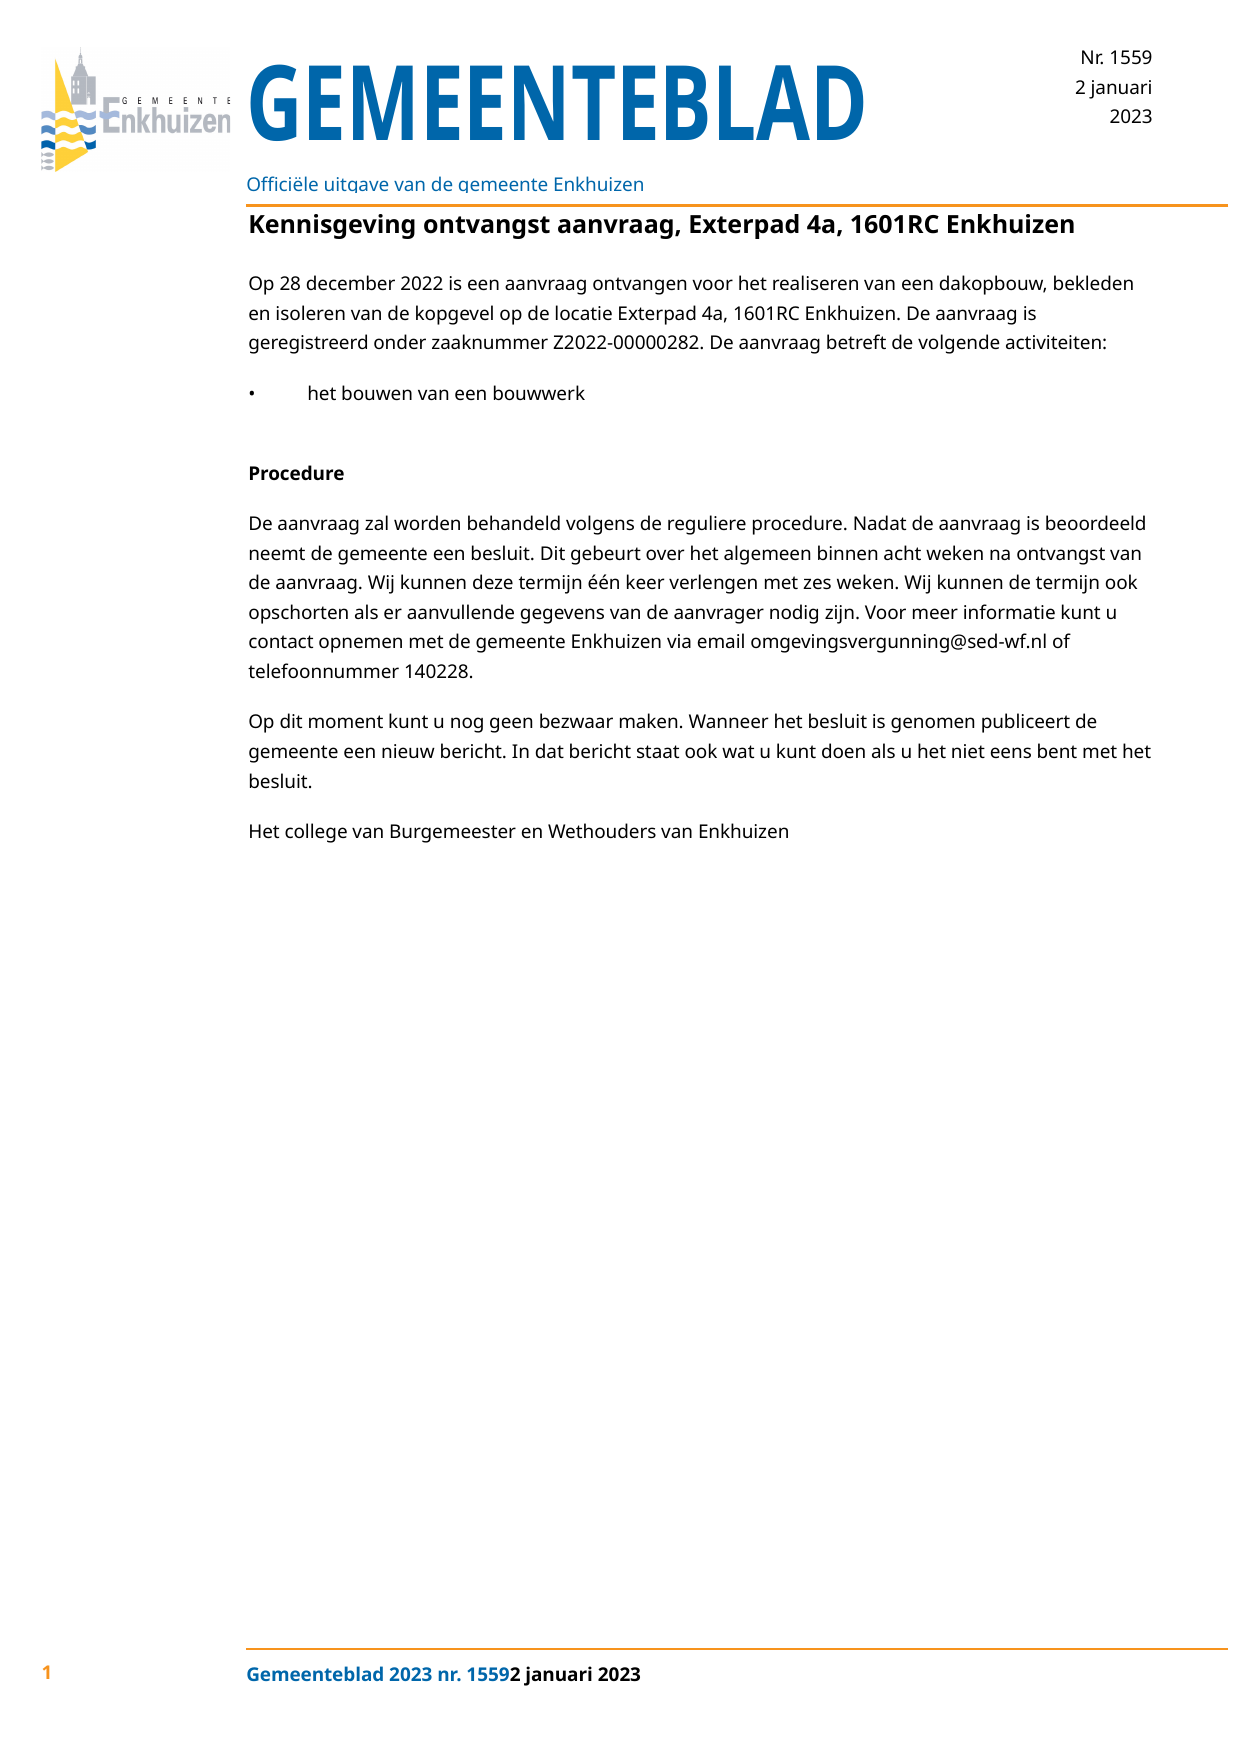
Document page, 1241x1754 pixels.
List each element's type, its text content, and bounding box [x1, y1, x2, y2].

text De aanvraag zal worden behandeld volgens de reguliere procedure. Nadat de aanvraag is beoordeeld neemt de gemeente een besluit. Dit gebeurt over het algemeen binnen acht weken na ontvangst van de aanvraag. Wij kunnen deze termijn één keer verlengen met zes weken. Wij kunnen de termijn ook opschorten als er aanvullende gegevens van de aanvrager nodig zijn. Voor meer informatie kunt u contact opnemen met de gemeente Enkhuizen via email omgevingsvergunning@sed-wf.nl of telefoonnummer 140228. [248, 510, 1152, 684]
text Op dit moment kunt u nog geen bezwaar maken. Wanneer het besluit is genomen publiceert de gemeente een nieuw bericht. In dat bericht staat ook wat u kunt doen als u het niet eens bent met het besluit. [248, 709, 1152, 793]
text Op 28 december 2022 is een aanvraag ontvangen voor het realiseren van een dakopbouw, bekleden en isoleren van de kopgevel op de locatie Exterpad 4a, 1601RC Enkhuizen. De aanvraag is geregistreerd onder zaaknummer Z2022-00000282. De aanvraag betreft de volgende activiteiten: [248, 270, 1152, 355]
list het bouwen van een bouwwerk [248, 380, 1152, 406]
picture [41, 47, 231, 172]
text Het college van Burgemeester en Wethouders van Enkhuizen [248, 818, 1152, 844]
text Procedure [248, 460, 1152, 486]
text Kennisgeving ontvangst aanvraag, Exterpad 4a, 1601RC Enkhuizen [248, 207, 1152, 241]
